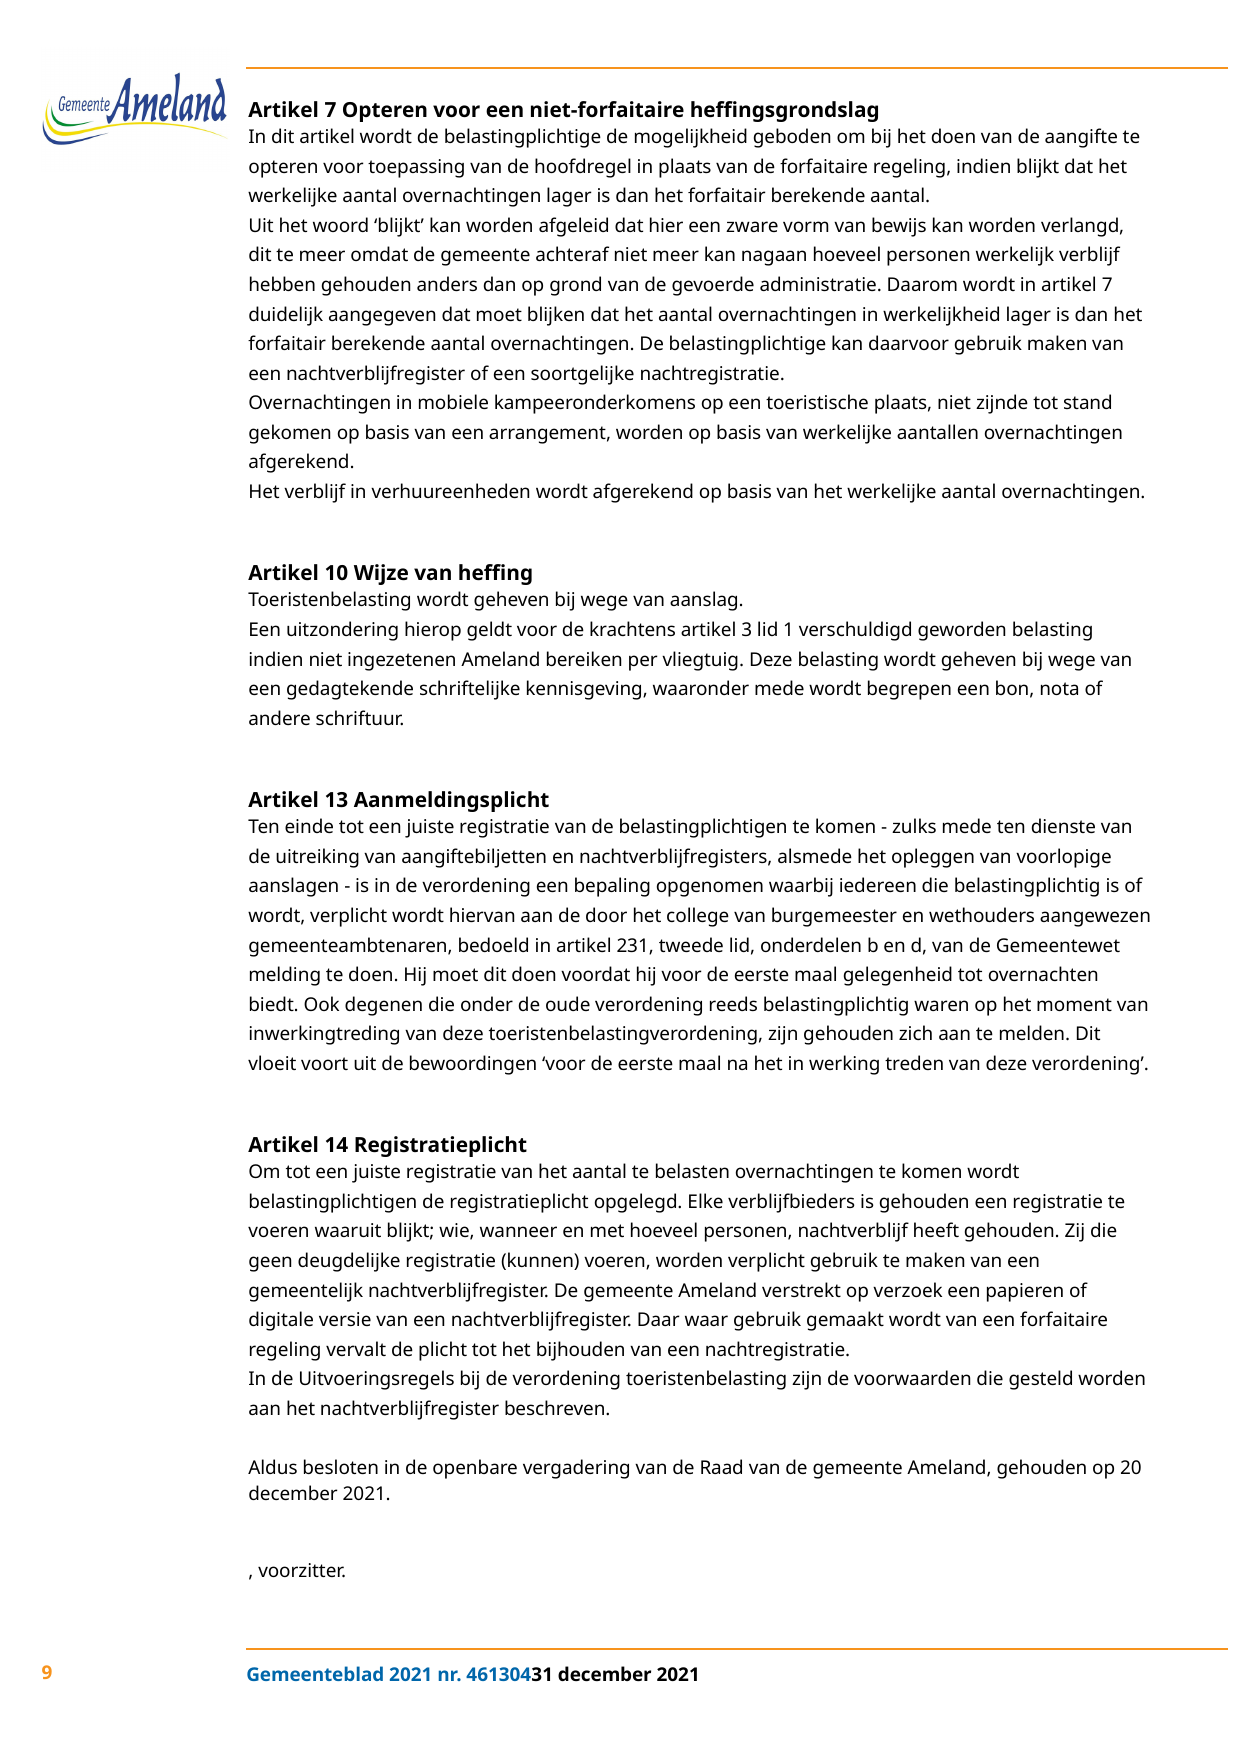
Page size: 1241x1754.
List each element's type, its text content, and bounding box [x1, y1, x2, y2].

picture [41, 47, 231, 172]
text Artikel 7 Opteren voor een niet-forfaitaire heffingsgrondslag [248, 95, 1152, 123]
text Om tot een juiste registratie van het aantal te belasten overnachtingen te komen wordt belastingplichtigen de registratieplicht opgelegd. Elke verblijfbieders is gehouden een registratie te voeren waaruit blijkt; wie, wanneer en met hoeveel personen, nachtverblijf heeft gehouden. Zij die geen deugdelijke registratie (kunnen) voeren, worden verplicht gebruik te maken van een gemeentelijk nachtverblijfregister. De gemeente Ameland verstrekt op verzoek een papieren of digitale versie van een nachtverblijfregister. Daar waar gebruik gemaakt wordt van een forfaitaire regeling vervalt de plicht tot het bijhouden van een nachtregistratie. [248, 1158, 1152, 1362]
text , voorzitter. [248, 1557, 1152, 1583]
text Artikel 10 Wijze van heffing [248, 558, 1152, 587]
text Ten einde tot een juiste registratie van de belastingplichtigen te komen - zulks mede ten dienste van de uitreiking van aangiftebiljetten en nachtverblijfregisters, alsmede het opleggen van voorlopige aanslagen - is in de verordening een bepaling opgenomen waarbij iedereen die belastingplichtig is of wordt, verplicht wordt hiervan aan de door het college van burgemeester en wethouders aangewezen gemeenteambtenaren, bedoeld in artikel 231, tweede lid, onderdelen b en d, van de Gemeentewet melding te doen. Hij moet dit doen voordat hij voor de eerste maal gelegenheid tot overnachten biedt. Ook degenen die onder de oude verordening reeds belastingplichtig waren op het moment van inwerkingtreding van deze toeristenbelastingverordening, zijn gehouden zich aan te melden. Dit vloeit voort uit de bewoordingen ‘voor de eerste maal na het in werking treden van deze verordening’. [248, 813, 1152, 1076]
text Een uitzondering hierop geldt voor de krachtens artikel 3 lid 1 verschuldigd geworden belasting indien niet ingezetenen Ameland bereiken per vliegtuig. Deze belasting wordt geheven bij wege van een gedagtekende schriftelijke kennisgeving, waaronder mede wordt begrepen een bon, nota of andere schriftuur. [248, 616, 1152, 731]
text In de Uitvoeringsregels bij de verordening toeristenbelasting zijn de voorwaarden die gesteld worden aan het nachtverblijfregister beschreven. [248, 1366, 1152, 1421]
text Uit het woord ‘blijkt’ kan worden afgeleid dat hier een zware vorm van bewijs kan worden verlangd, dit te meer omdat de gemeente achteraf niet meer kan nagaan hoeveel personen werkelijk verblijf hebben gehouden anders dan op grond van de gevoerde administratie. Daarom wordt in artikel 7 duidelijk aangegeven dat moet blijken dat het aantal overnachtingen in werkelijkheid lager is dan het forfaitair berekende aantal overnachtingen. De belastingplichtige kan daarvoor gebruik maken van een nachtverblijfregister of een soortgelijke nachtregistratie. [248, 212, 1152, 386]
text Toeristenbelasting wordt geheven bij wege van aanslag. [248, 587, 1152, 612]
text In dit artikel wordt de belastingplichtige de mogelijkheid geboden om bij het doen van de aangifte te opteren voor toepassing van de hoofdregel in plaats van de forfaitaire regeling, indien blijkt dat het werkelijke aantal overnachtingen lager is dan het forfaitair berekende aantal. [248, 123, 1152, 208]
text Artikel 13 Aanmeldingsplicht [248, 785, 1152, 813]
text Het verblijf in verhuureenheden wordt afgerekend op basis van het werkelijke aantal overnachtingen. [248, 478, 1152, 504]
text Aldus besloten in de openbare vergadering van de Raad van de gemeente Ameland, gehouden op 20 december 2021. [248, 1454, 1152, 1506]
text Artikel 14 Registratieplicht [248, 1130, 1152, 1158]
text Overnachtingen in mobiele kampeeronderkomens op een toeristische plaats, niet zijnde tot stand gekomen op basis van een arrangement, worden op basis van werkelijke aantallen overnachtingen afgerekend. [248, 389, 1152, 474]
